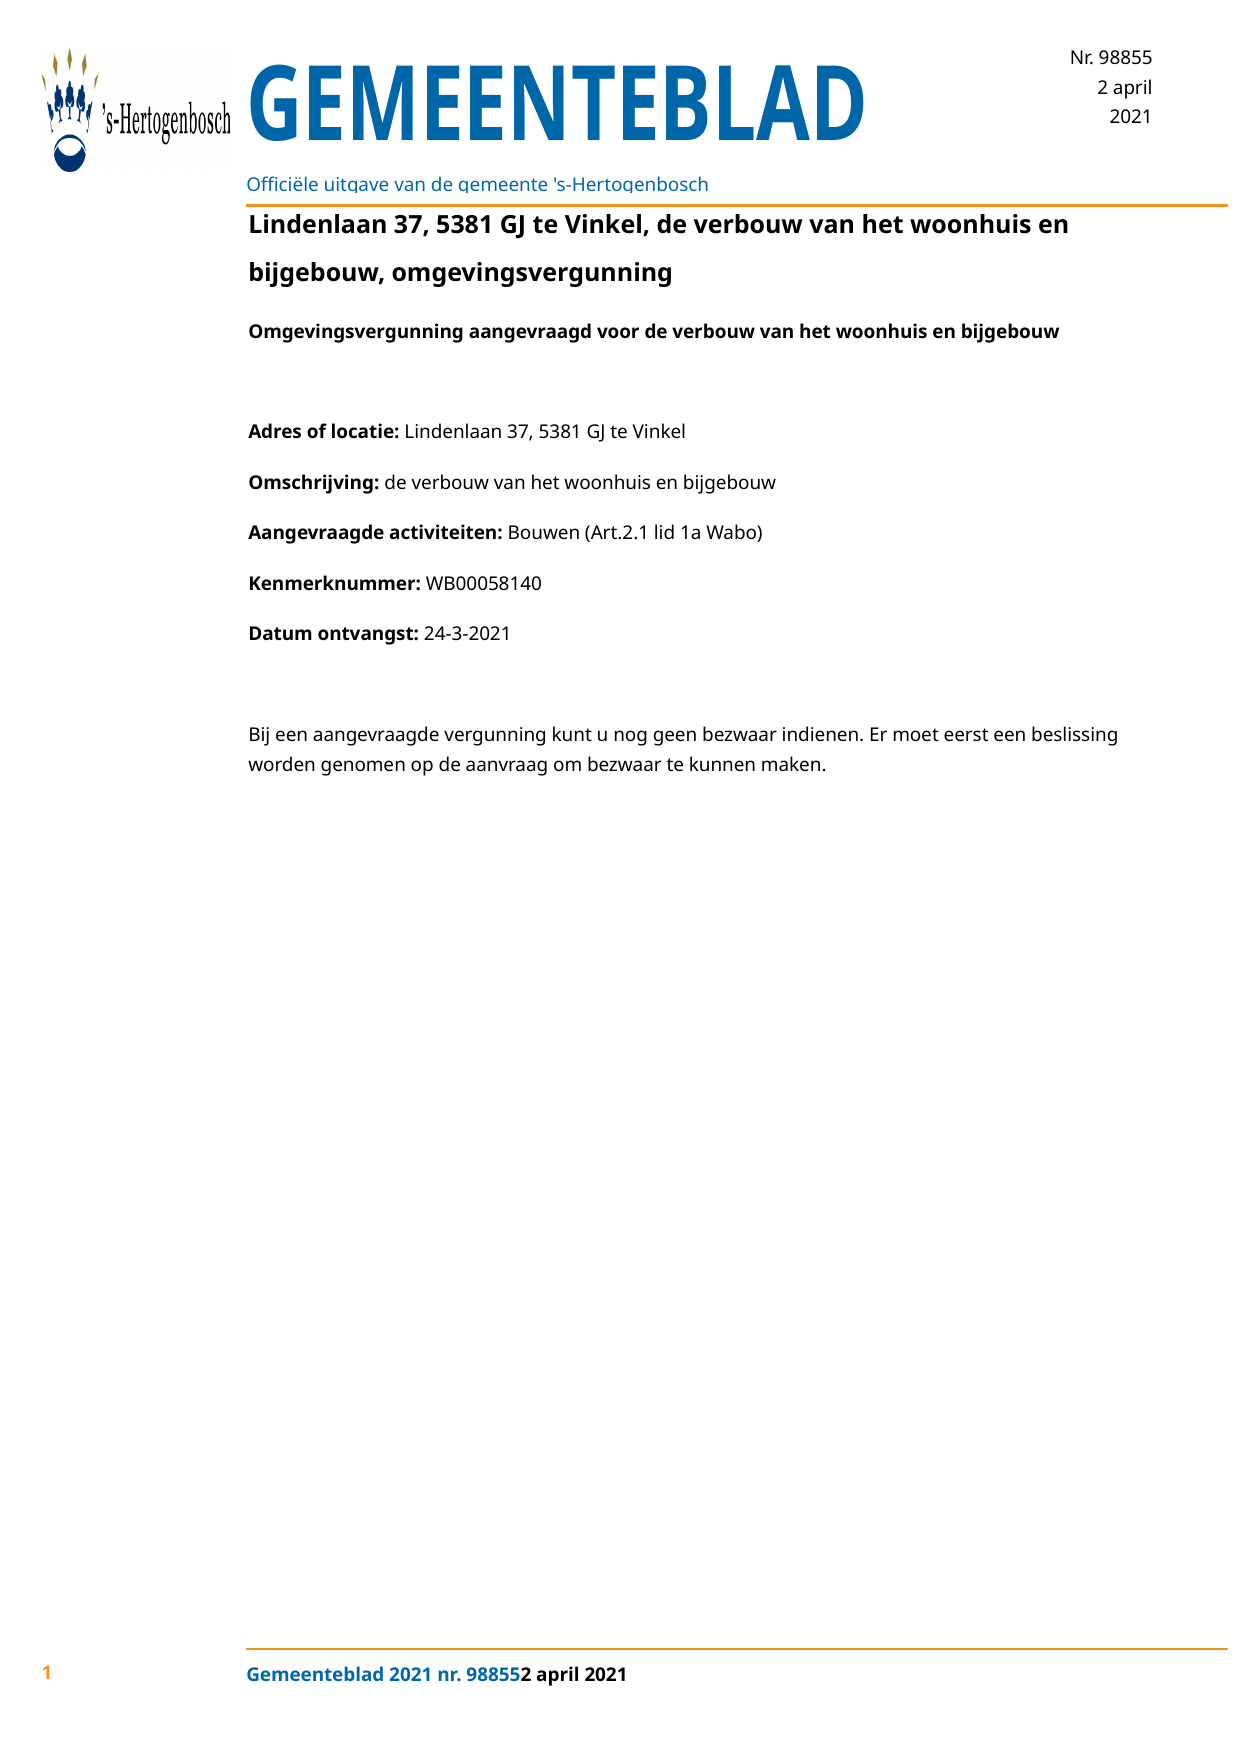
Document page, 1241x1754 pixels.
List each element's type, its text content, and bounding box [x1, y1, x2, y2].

picture [41, 47, 231, 172]
text Datum ontvangst: 24-3-2021 [248, 620, 1152, 646]
text Omschrijving: de verbouw van het woonhuis en bijgebouw [248, 469, 1152, 495]
text Bij een aangevraagde vergunning kunt u nog geen bezwaar indienen. Er moet eerst een beslissing worden genomen op de aanvraag om bezwaar te kunnen maken. [248, 721, 1152, 777]
text Kenmerknummer: WB00058140 [248, 570, 1152, 596]
text Lindenlaan 37, 5381 GJ te Vinkel, de verbouw van het woonhuis en bijgebouw, omgevingsvergunning [248, 207, 1152, 288]
text Omgevingsvergunning aangevraagd voor de verbouw van het woonhuis en bijgebouw [248, 318, 1152, 344]
text Aangevraagde activiteiten: Bouwen (Art.2.1 lid 1a Wabo) [248, 519, 1152, 545]
text Adres of locatie: Lindenlaan 37, 5381 GJ te Vinkel [248, 419, 1152, 444]
